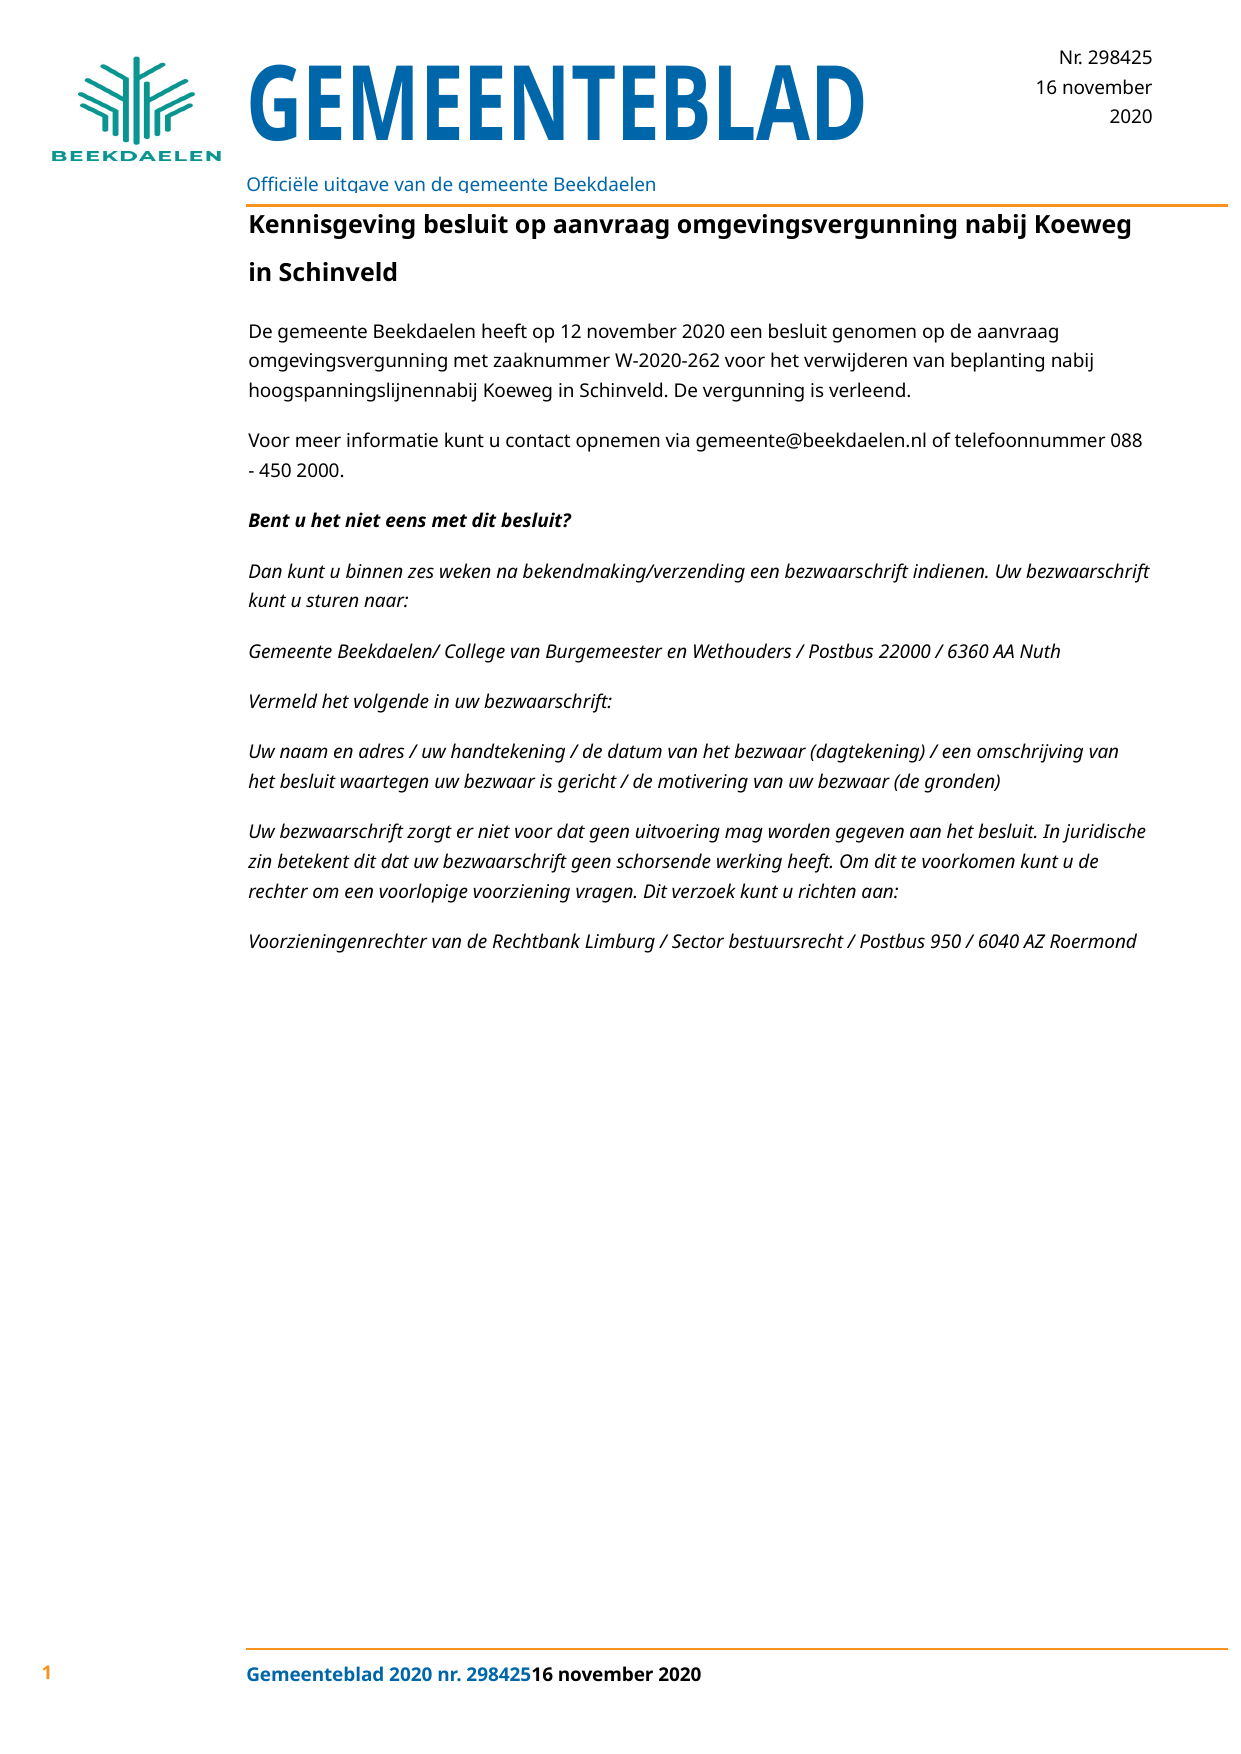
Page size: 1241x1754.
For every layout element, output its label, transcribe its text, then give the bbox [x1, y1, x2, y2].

text Uw bezwaarschrift zorgt er niet voor dat geen uitvoering mag worden gegeven aan het besluit. In juridische zin betekent dit dat uw bezwaarschrift geen schorsende werking heeft. Om dit te voorkomen kunt u de rechter om een voorlopige voorziening vragen. Dit verzoek kunt u richten aan: [248, 819, 1152, 904]
text De gemeente Beekdaelen heeft op 12 november 2020 een besluit genomen op de aanvraag omgevingsvergunning met zaaknummer W-2020-262 voor het verwijderen van beplanting nabij hoogspanningslijnennabij Koeweg in Schinveld. De vergunning is verleend. [248, 318, 1152, 403]
text Uw naam en adres / uw handtekening / de datum van het bezwaar (dagtekening) / een omschrijving van het besluit waartegen uw bezwaar is gericht / de motivering van uw bezwaar (de gronden) [248, 739, 1152, 794]
text Voor meer informatie kunt u contact opnemen via gemeente@beekdaelen.nl of telefoonnummer 088 - 450 2000. [248, 427, 1152, 483]
picture [41, 47, 231, 172]
text Kennisgeving besluit op aanvraag omgevingsvergunning nabij Koeweg in Schinveld [248, 207, 1152, 288]
text Dan kunt u binnen zes weken na bekendmaking/verzending een bezwaarschrift indienen. Uw bezwaarschrift kunt u sturen naar: [248, 558, 1152, 613]
text Gemeente Beekdaelen/ College van Burgemeester en Wethouders / Postbus 22000 / 6360 AA Nuth [248, 638, 1152, 664]
text Vermeld het volgende in uw bezwaarschrift: [248, 688, 1152, 714]
text Voorzieningenrechter van de Rechtbank Limburg / Sector bestuursrecht / Postbus 950 / 6040 AZ Roermond [248, 928, 1152, 954]
text Bent u het niet eens met dit besluit? [248, 507, 1152, 533]
